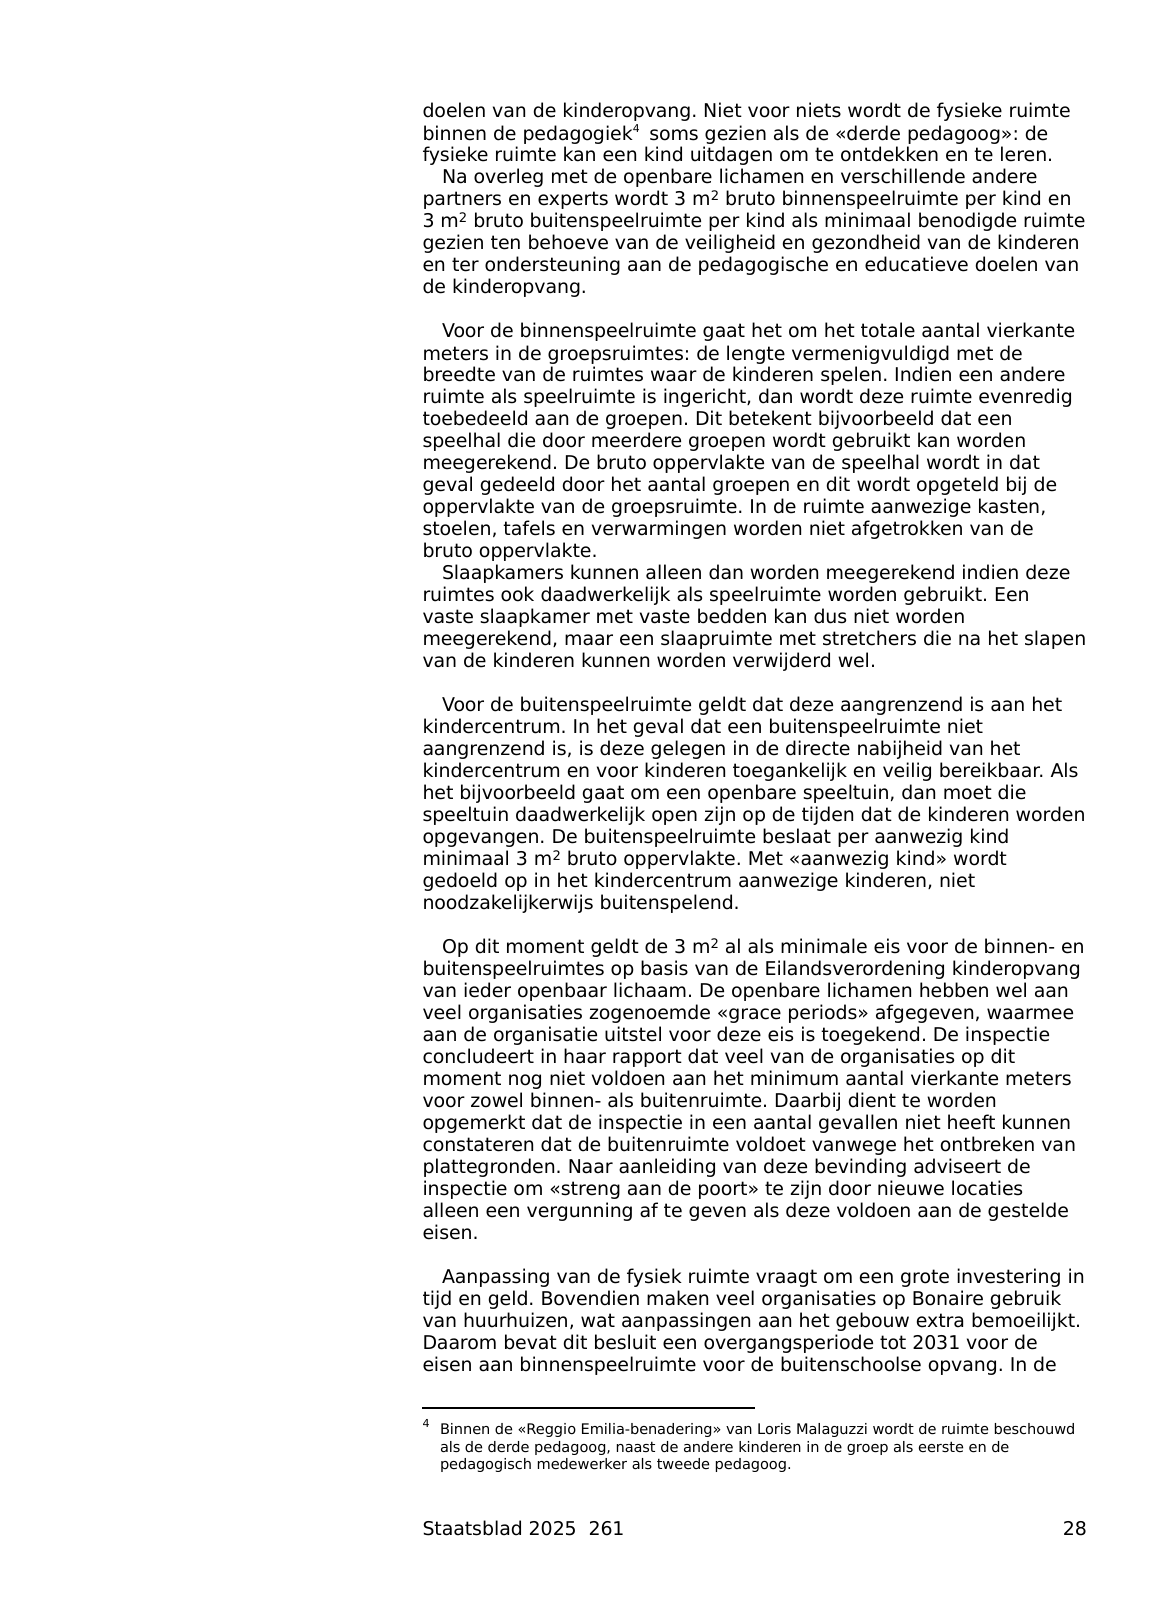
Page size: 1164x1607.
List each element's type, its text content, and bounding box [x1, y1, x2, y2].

text Aanpassing van de fysiek ruimte vraagt om een grote investering in tijd en geld. Bovendien maken veel organisaties op Bonaire gebruik van huurhuizen, wat aanpassingen aan het gebouw extra bemoeilijkt. Daarom bevat dit besluit een overgangsperiode tot 2031 voor de eisen aan binnenspeelruimte voor de buitenschoolse opvang. In de [422, 1266, 1087, 1376]
text doelen van de kinderopvang. Niet voor niets wordt de fysieke ruimte binnen de pedagogiek soms gezien als de «derde pedagoog»: de fysieke ruimte kan een kind uitdagen om te ontdekken en te leren. [422, 100, 1087, 166]
text Na overleg met de openbare lichamen en verschillende andere partners en experts wordt 3 m2 bruto binnenspeelruimte per kind en 3 m2 bruto buitenspeelruimte per kind als minimaal benodigde ruimte gezien ten behoeve van de veiligheid en gezondheid van de kinderen en ter ondersteuning aan de pedagogische en educatieve doelen van de kinderopvang. [422, 166, 1087, 298]
text Op dit moment geldt de 3 m2 al als minimale eis voor de binnen- en buitenspeelruimtes op basis van de Eilandsverordening kinderopvang van ieder openbaar lichaam. De openbare lichamen hebben wel aan veel organisaties zogenoemde «grace periods» afgegeven, waarmee aan de organisatie uitstel voor deze eis is toegekend. De inspectie concludeert in haar rapport dat veel van de organisaties op dit moment nog niet voldoen aan het minimum aantal vierkante meters voor zowel binnen- als buitenruimte. Daarbij dient te worden opgemerkt dat de inspectie in een aantal gevallen niet heeft kunnen constateren dat de buitenruimte voldoet vanwege het ontbreken van plattegronden. Naar aanleiding van deze bevinding adviseert de inspectie om «streng aan de poort» te zijn door nieuwe locaties alleen een vergunning af te geven als deze voldoen aan de gestelde eisen. [422, 936, 1087, 1244]
text Binnen de «Reggio Emilia-benadering» van Loris Malaguzzi wordt de ruimte beschouwd als de derde pedagoog, naast de andere kinderen in de groep als eerste en de pedagogisch medewerker als tweede pedagoog. [422, 1417, 1087, 1473]
text Slaapkamers kunnen alleen dan worden meegerekend indien deze ruimtes ook daadwerkelijk als speelruimte worden gebruikt. Een vaste slaapkamer met vaste bedden kan dus niet worden meegerekend, maar een slaapruimte met stretchers die na het slapen van de kinderen kunnen worden verwijderd wel. [422, 562, 1087, 672]
text Voor de buitenspeelruimte geldt dat deze aangrenzend is aan het kindercentrum. In het geval dat een buitenspeelruimte niet aangrenzend is, is deze gelegen in de directe nabijheid van het kindercentrum en voor kinderen toegankelijk en veilig bereikbaar. Als het bijvoorbeeld gaat om een openbare speeltuin, dan moet die speeltuin daadwerkelijk open zijn op de tijden dat de kinderen worden opgevangen. De buitenspeelruimte beslaat per aanwezig kind minimaal 3 m2 bruto oppervlakte. Met «aanwezig kind» wordt gedoeld op in het kindercentrum aanwezige kinderen, niet noodzakelijkerwijs buitenspelend. [422, 694, 1087, 914]
text Voor de binnenspeelruimte gaat het om het totale aantal vierkante meters in de groepsruimtes: de lengte vermenigvuldigd met de breedte van de ruimtes waar de kinderen spelen. Indien een andere ruimte als speelruimte is ingericht, dan wordt deze ruimte evenredig toebedeeld aan de groepen. Dit betekent bijvoorbeeld dat een speelhal die door meerdere groepen wordt gebruikt kan worden meegerekend. De bruto oppervlakte van de speelhal wordt in dat geval gedeeld door het aantal groepen en dit wordt opgeteld bij de oppervlakte van de groepsruimte. In de ruimte aanwezige kasten, stoelen, tafels en verwarmingen worden niet afgetrokken van de bruto oppervlakte. [422, 320, 1087, 562]
